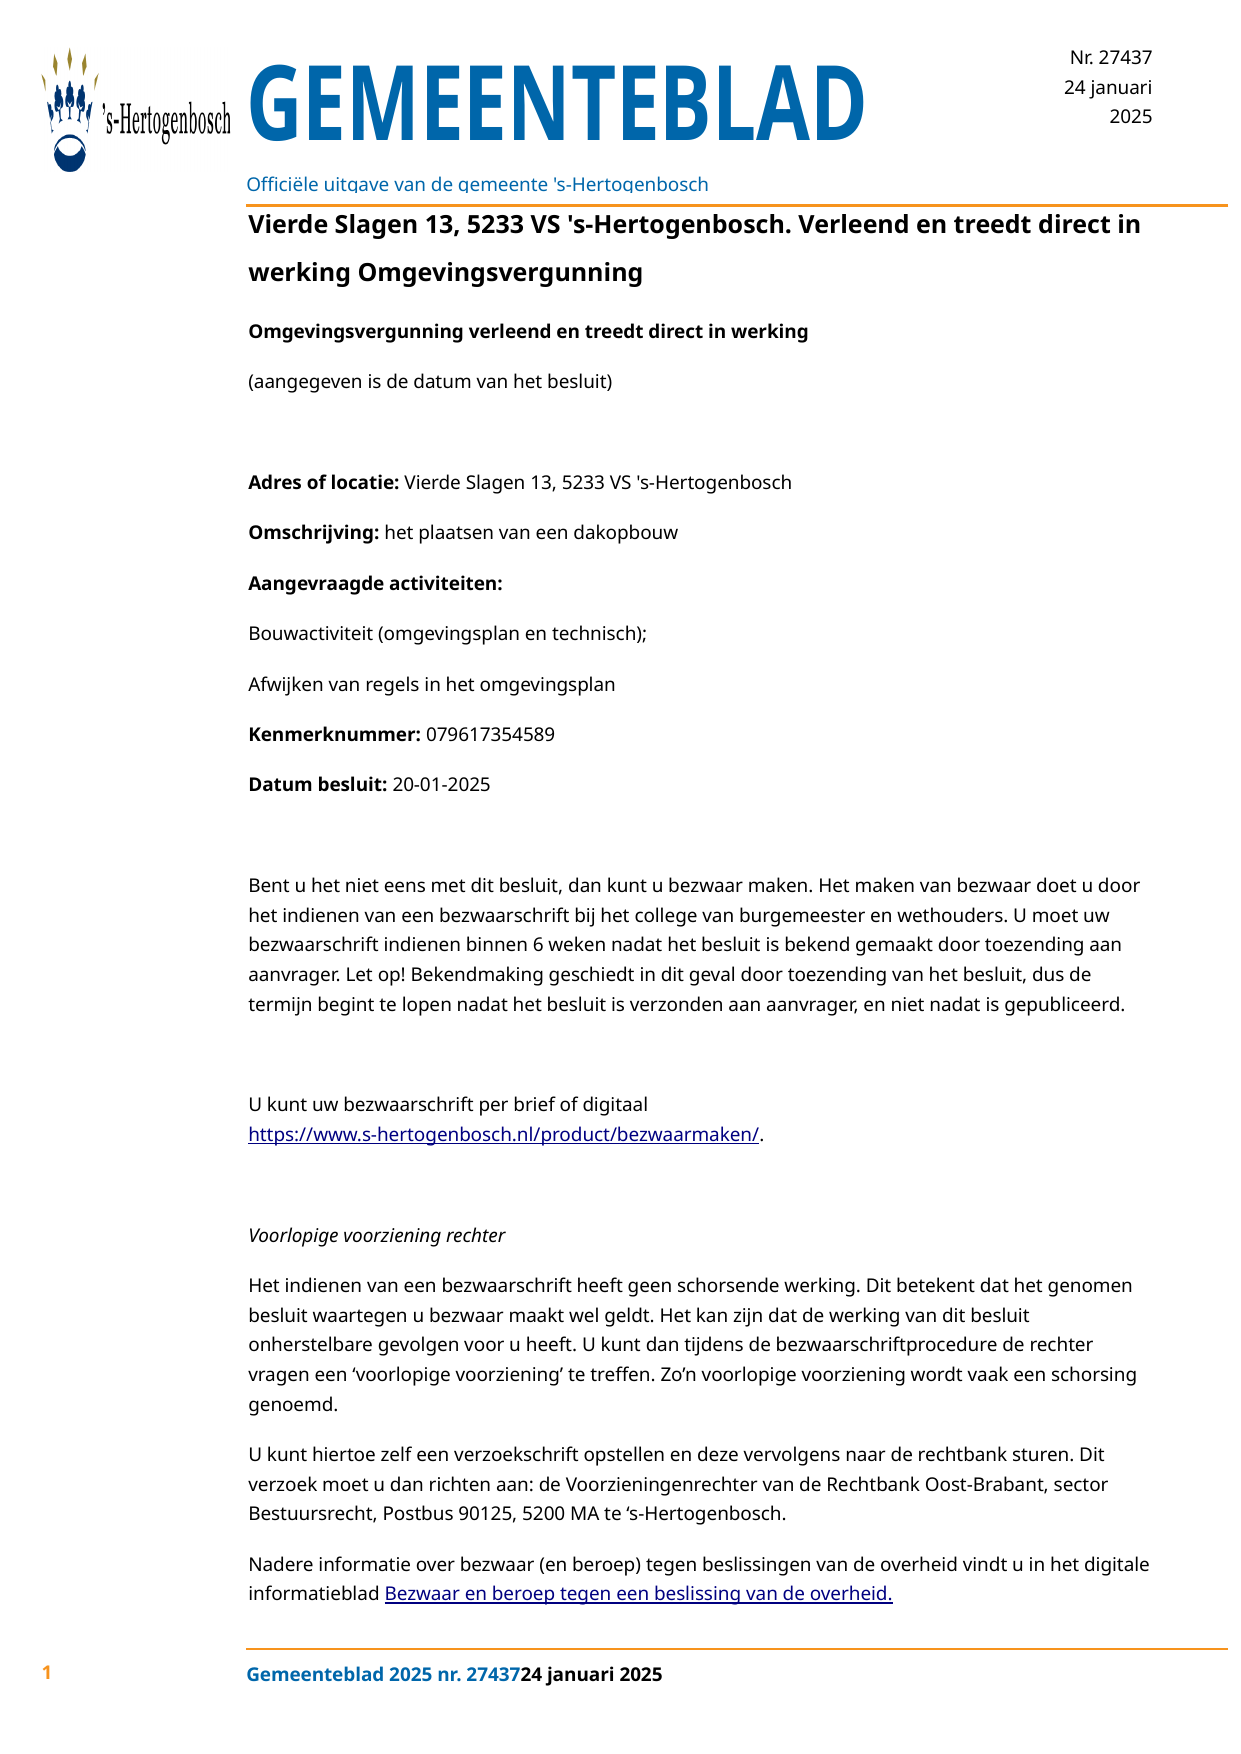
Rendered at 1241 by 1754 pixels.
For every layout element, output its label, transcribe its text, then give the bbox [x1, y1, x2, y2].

text Afwijken van regels in het omgevingsplan [248, 671, 1152, 697]
text Bouwactiviteit (omgevingsplan en technisch); [248, 620, 1152, 646]
text Het indienen van een bezwaarschrift heeft geen schorsende werking. Dit betekent dat het genomen besluit waartegen u bezwaar maakt wel geldt. Het kan zijn dat de werking van dit besluit onherstelbare gevolgen voor u heeft. U kunt dan tijdens de bezwaarschriftprocedure de rechter vragen een ‘voorlopige voorziening’ te treffen. Zo’n voorlopige voorziening wordt vaak een schorsing genoemd. [248, 1272, 1152, 1417]
text Omschrijving: het plaatsen van een dakopbouw [248, 519, 1152, 545]
text Adres of locatie: Vierde Slagen 13, 5233 VS 's-Hertogenbosch [248, 469, 1152, 495]
text U kunt uw bezwaarschrift per brief of digitaal https://www.s-hertogenbosch.nl/product/bezwaarmaken/. [248, 1092, 1152, 1147]
text Omgevingsvergunning verleend en treedt direct in werking [248, 318, 1152, 344]
text Kenmerknummer: 079617354589 [248, 721, 1152, 747]
text Nadere informatie over bezwaar (en beroep) tegen beslissingen van de overheid vindt u in het digitale informatieblad Bezwaar en beroep tegen een beslissing van de overheid. [248, 1551, 1152, 1606]
text Aangevraagde activiteiten: [248, 570, 1152, 596]
text U kunt hiertoe zelf een verzoekschrift opstellen en deze vervolgens naar de rechtbank sturen. Dit verzoek moet u dan richten aan: de Voorzieningenrechter van de Rechtbank Oost-Brabant, sector Bestuursrecht, Postbus 90125, 5200 MA te ‘s-Hertogenbosch. [248, 1441, 1152, 1526]
text Datum besluit: 20-01-2025 [248, 772, 1152, 797]
text Voorlopige voorziening rechter [248, 1222, 1152, 1248]
text Vierde Slagen 13, 5233 VS 's-Hertogenbosch. Verleend en treedt direct in werking Omgevingsvergunning [248, 207, 1152, 288]
picture [41, 47, 231, 172]
text (aangegeven is de datum van het besluit) [248, 368, 1152, 394]
text Bent u het niet eens met dit besluit, dan kunt u bezwaar maken. Het maken van bezwaar doet u door het indienen van een bezwaarschrift bij het college van burgemeester en wethouders. U moet uw bezwaarschrift indienen binnen 6 weken nadat het besluit is bekend gemaakt door toezending aan aanvrager. Let op! Bekendmaking geschiedt in dit geval door toezending van het besluit, dus de termijn begint te lopen nadat het besluit is verzonden aan aanvrager, en niet nadat is gepubliceerd. [248, 872, 1152, 1017]
